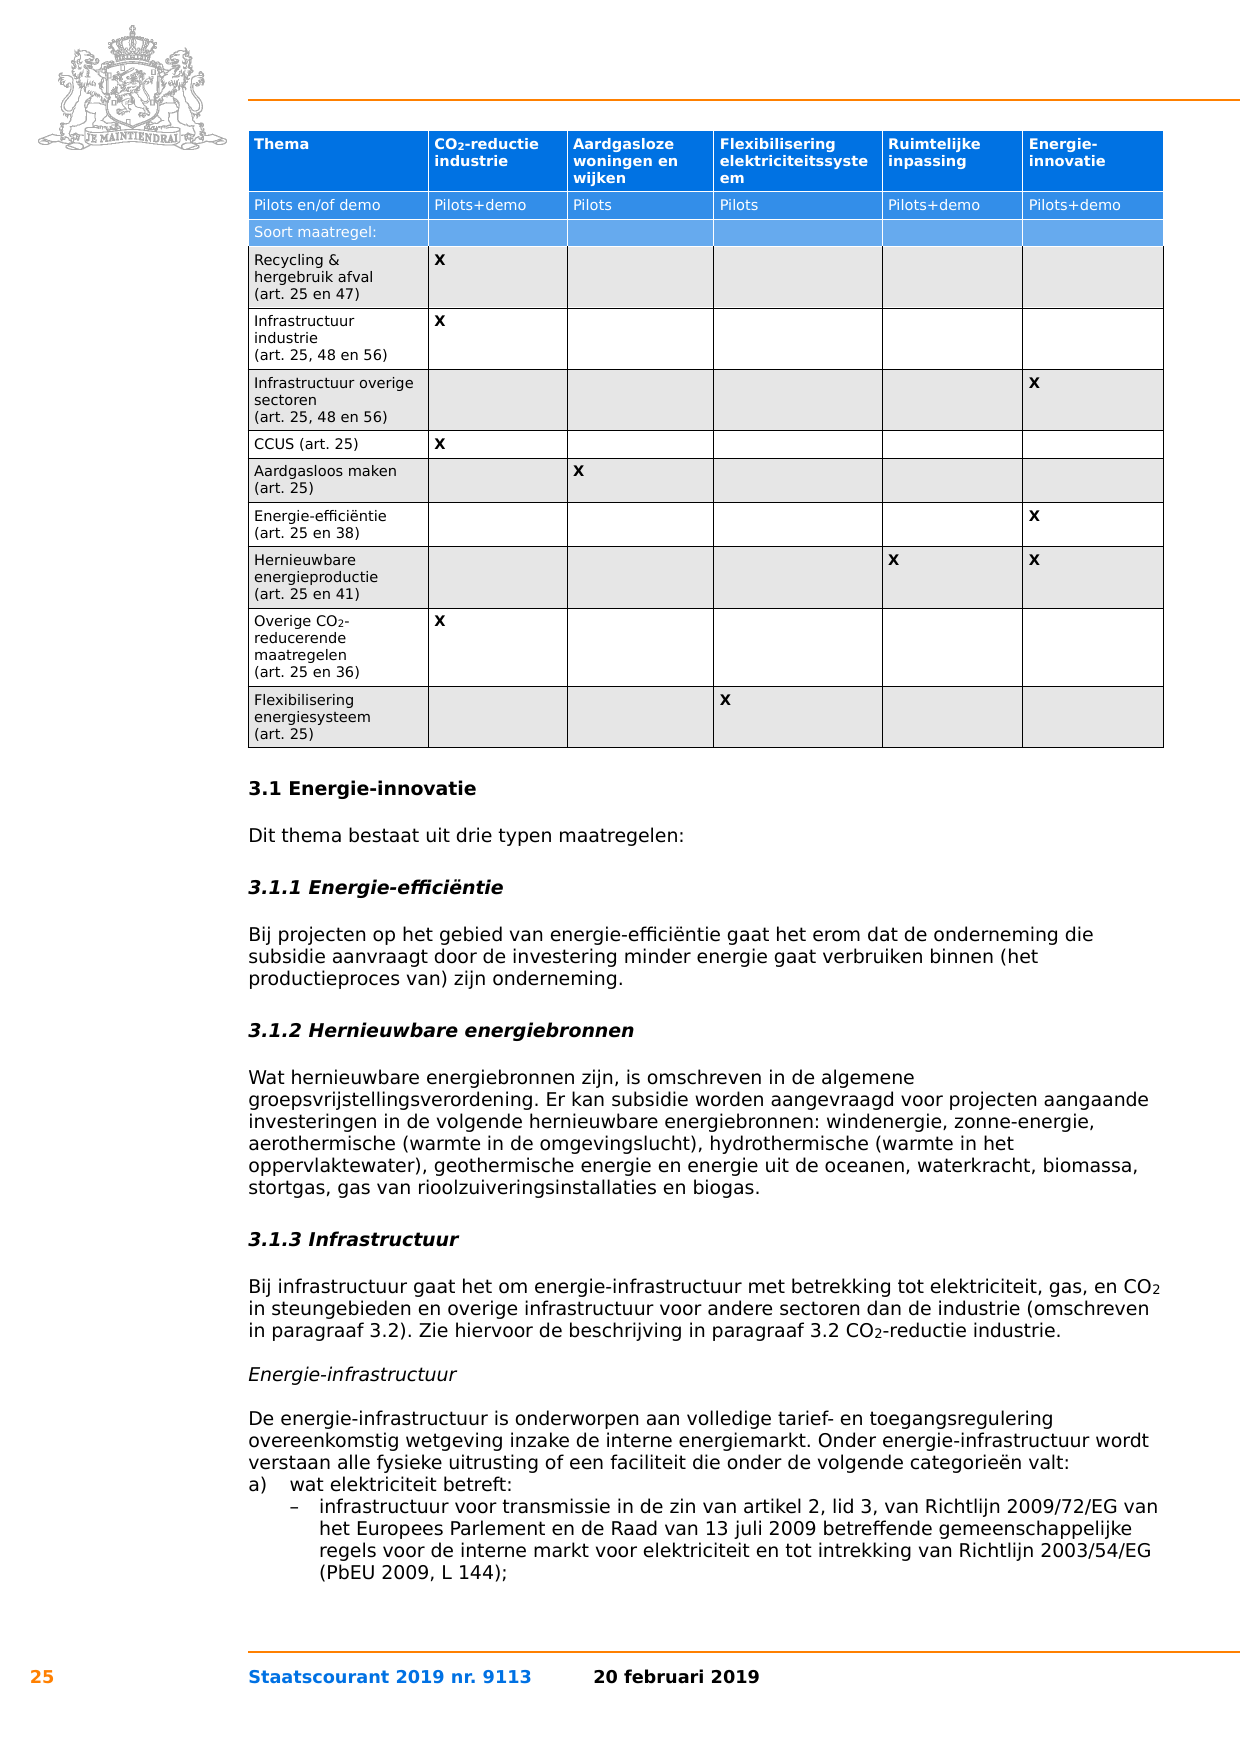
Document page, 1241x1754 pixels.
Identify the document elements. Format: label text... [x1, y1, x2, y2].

table_header Energie-innovatie [1023, 131, 1163, 191]
table_cell [883, 220, 1022, 246]
table_cell [883, 687, 1022, 747]
table_cell Pilots [714, 192, 882, 219]
table_cell [714, 370, 882, 430]
subtitle 3.1.2 Hernieuwbare energiebronnen [248, 1020, 1163, 1042]
table_cell Recycling & hergebruik afval (art. 25 en 47) [249, 247, 428, 307]
table_cell Pilots [568, 192, 713, 219]
table_cell X [429, 247, 567, 307]
table_cell [568, 503, 713, 546]
table_cell Infrastructuur industrie (art. 25, 48 en 56) [249, 309, 428, 369]
table_cell [568, 220, 713, 246]
table_header Aardgasloze woningen en wijken [568, 131, 713, 191]
table_cell [568, 687, 713, 747]
table_header CO2-reductie industrie [429, 131, 567, 191]
table_cell X [429, 309, 567, 369]
table_cell [714, 247, 882, 307]
table_cell CCUS (art. 25) [249, 431, 428, 457]
text De energie-infrastructuur is onderworpen aan volledige tarief- en toegangsregulering overeenkomstig wetgeving inzake de interne energiemarkt. Onder energie-infrastructuur wordt verstaan alle fysieke uitrusting of een faciliteit die onder de volgende categorieën valt: [248, 1408, 1163, 1474]
subtitle 3.1.1 Energie-efficiëntie [248, 877, 1163, 899]
table_cell [429, 220, 567, 246]
table_cell [1023, 309, 1163, 369]
table_cell Overige CO2-reducerende maatregelen (art. 25 en 36) [249, 609, 428, 686]
table_cell [568, 547, 713, 608]
table_cell X [568, 459, 713, 502]
table_cell [883, 459, 1022, 502]
table_cell X [883, 547, 1022, 608]
table_cell X [429, 431, 567, 457]
table_cell [883, 431, 1022, 457]
table_cell [568, 247, 713, 307]
text – infrastructuur voor transmissie in de zin van artikel 2, lid 3, van Richtlijn 2009/72/EG van het Europees Parlement en de Raad van 13 juli 2009 betreffende gemeenschappelijke regels voor de interne markt voor elektriciteit en tot intrekking van Richtlijn 2003/54/EG (PbEU 2009, L 144); [289, 1496, 1163, 1583]
table_cell [714, 309, 882, 369]
table_cell Infrastructuur overige sectoren (art. 25, 48 en 56) [249, 370, 428, 430]
table_cell [714, 220, 882, 246]
table_cell Pilots+demo [1023, 192, 1163, 219]
table_cell [883, 247, 1022, 307]
table_cell Pilots+demo [429, 192, 567, 219]
table_cell Pilots+demo [883, 192, 1022, 219]
text Bij projecten op het gebied van energie-efficiëntie gaat het erom dat de onderneming die subsidie aanvraagt door de investering minder energie gaat verbruiken binnen (het productieproces van) zijn onderneming. [248, 924, 1163, 990]
table_cell Soort maatregel: [249, 220, 428, 246]
table_cell X [1023, 370, 1163, 430]
table_cell X [429, 609, 567, 686]
table_cell [714, 459, 882, 502]
table_cell [883, 309, 1022, 369]
table_cell [568, 609, 713, 686]
subtitle 3.1 Energie-innovatie [248, 778, 1163, 800]
text Wat hernieuwbare energiebronnen zijn, is omschreven in de algemene groepsvrijstellingsverordening. Er kan subsidie worden aangevraagd voor projecten aangaande investeringen in de volgende hernieuwbare energiebronnen: windenergie, zonne-energie, aerothermische (warmte in de omgevingslucht), hydrothermische (warmte in het oppervlaktewater), geothermische energie en energie uit de oceanen, waterkracht, biomassa, stortgas, gas van rioolzuiveringsinstallaties en biogas. [248, 1067, 1163, 1199]
table_cell X [1023, 503, 1163, 546]
table_header Flexibilisering elektriciteitssysteem [714, 131, 882, 191]
text a) wat elektriciteit betreft: [248, 1474, 1163, 1496]
table_cell [1023, 431, 1163, 457]
table_cell [883, 370, 1022, 430]
table_cell Energie-efficiëntie (art. 25 en 38) [249, 503, 428, 546]
subtitle 3.1.3 Infrastructuur [248, 1229, 1163, 1251]
table_cell [568, 370, 713, 430]
table_cell [883, 609, 1022, 686]
table_cell Pilots en/of demo [249, 192, 428, 219]
text Bij infrastructuur gaat het om energie-infrastructuur met betrekking tot elektriciteit, gas, en CO2 in steungebieden en overige infrastructuur voor andere sectoren dan de industrie (omschreven in paragraaf 3.2). Zie hiervoor de beschrijving in paragraaf 3.2 CO2-reductie industrie. [248, 1276, 1163, 1342]
table_cell X [714, 687, 882, 747]
table_header Ruimtelijke inpassing [883, 131, 1022, 191]
table_cell [1023, 459, 1163, 502]
table_cell Hernieuwbare energieproductie (art. 25 en 41) [249, 547, 428, 608]
table_cell [568, 309, 713, 369]
table_header Thema [249, 131, 428, 191]
picture [38, 25, 227, 150]
table_cell [714, 503, 882, 546]
table_cell [1023, 687, 1163, 747]
table_cell [568, 431, 713, 457]
subtitle Energie-infrastructuur [248, 1364, 1163, 1386]
text Dit thema bestaat uit drie typen maatregelen: [248, 825, 1163, 847]
table_cell [429, 503, 567, 546]
table_cell [714, 609, 882, 686]
table_cell [429, 459, 567, 502]
table_cell [714, 547, 882, 608]
table_cell [429, 687, 567, 747]
table_cell [1023, 609, 1163, 686]
table_cell Flexibilisering energiesysteem (art. 25) [249, 687, 428, 747]
table_cell [429, 370, 567, 430]
table_cell [1023, 220, 1163, 246]
table_cell [883, 503, 1022, 546]
table_cell [1023, 247, 1163, 307]
table_cell [714, 431, 882, 457]
table_cell X [1023, 547, 1163, 608]
table_cell Aardgasloos maken (art. 25) [249, 459, 428, 502]
table_cell [429, 547, 567, 608]
